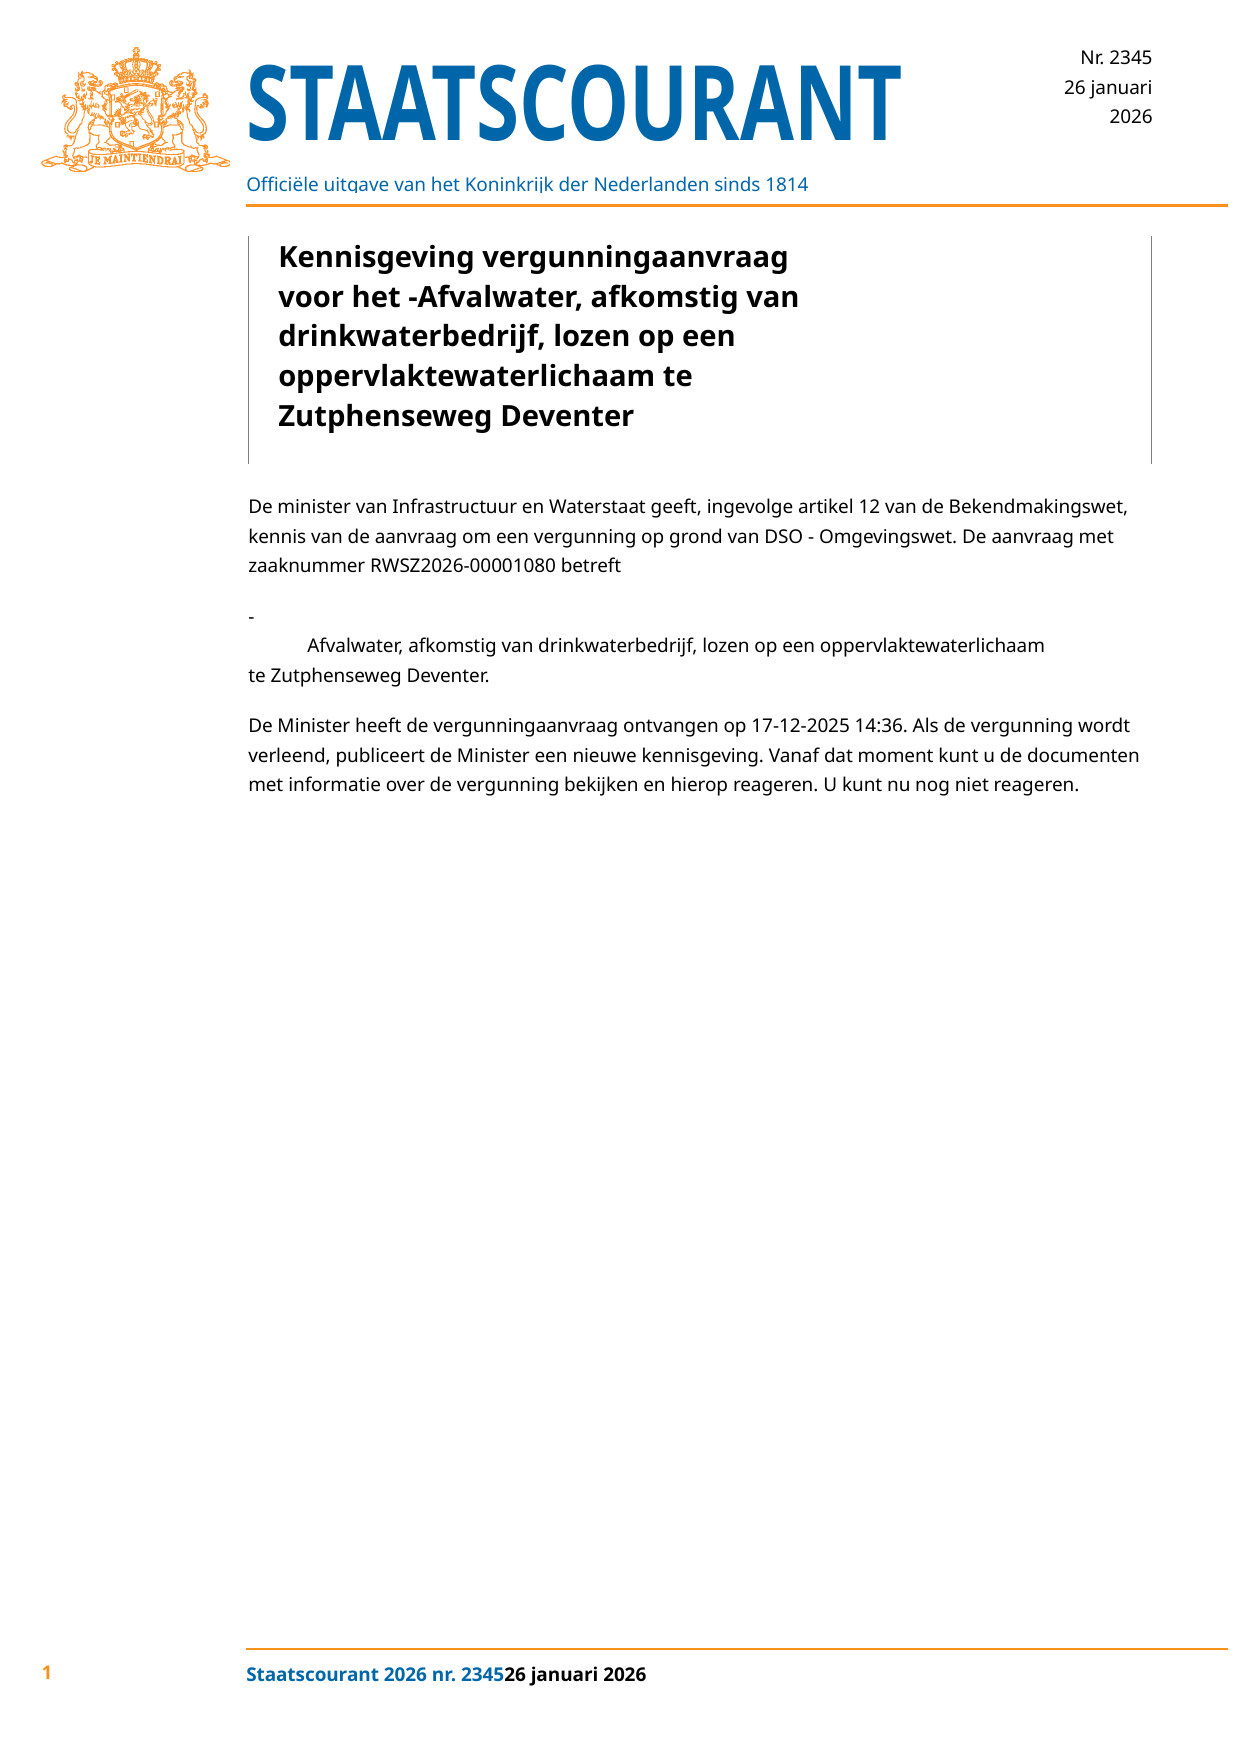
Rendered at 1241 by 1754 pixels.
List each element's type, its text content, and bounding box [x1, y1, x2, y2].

table_header Kennisgeving vergunningaanvraag voor het -Afvalwater, afkomstig van drinkwaterbedrijf, lozen op een oppervlaktewaterlichaam te Zutphenseweg Deventer [249, 236, 850, 464]
picture [912, 236, 1090, 414]
table_header [850, 236, 912, 413]
list Afvalwater, afkomstig van drinkwaterbedrijf, lozen op een oppervlaktewaterlichaam [248, 632, 1152, 658]
text te Zutphenseweg Deventer. [248, 662, 1152, 688]
picture [41, 47, 231, 172]
table_header [1090, 236, 1151, 413]
text De minister van Infrastructuur en Waterstaat geeft, ingevolge artikel 12 van de Bekendmakingswet, kennis van de aanvraag om een vergunning op grond van DSO - Omgevingswet. De aanvraag met zaaknummer RWSZ2026-00001080 betreft [248, 493, 1152, 578]
table_header [850, 414, 1151, 464]
text De Minister heeft de vergunningaanvraag ontvangen op 17-12-2025 14:36. Als de vergunning wordt verleend, publiceert de Minister een nieuwe kennisgeving. Vanaf dat moment kunt u de documenten met informatie over de vergunning bekijken en hierop reageren. U kunt nu nog niet reageren. [248, 712, 1152, 797]
